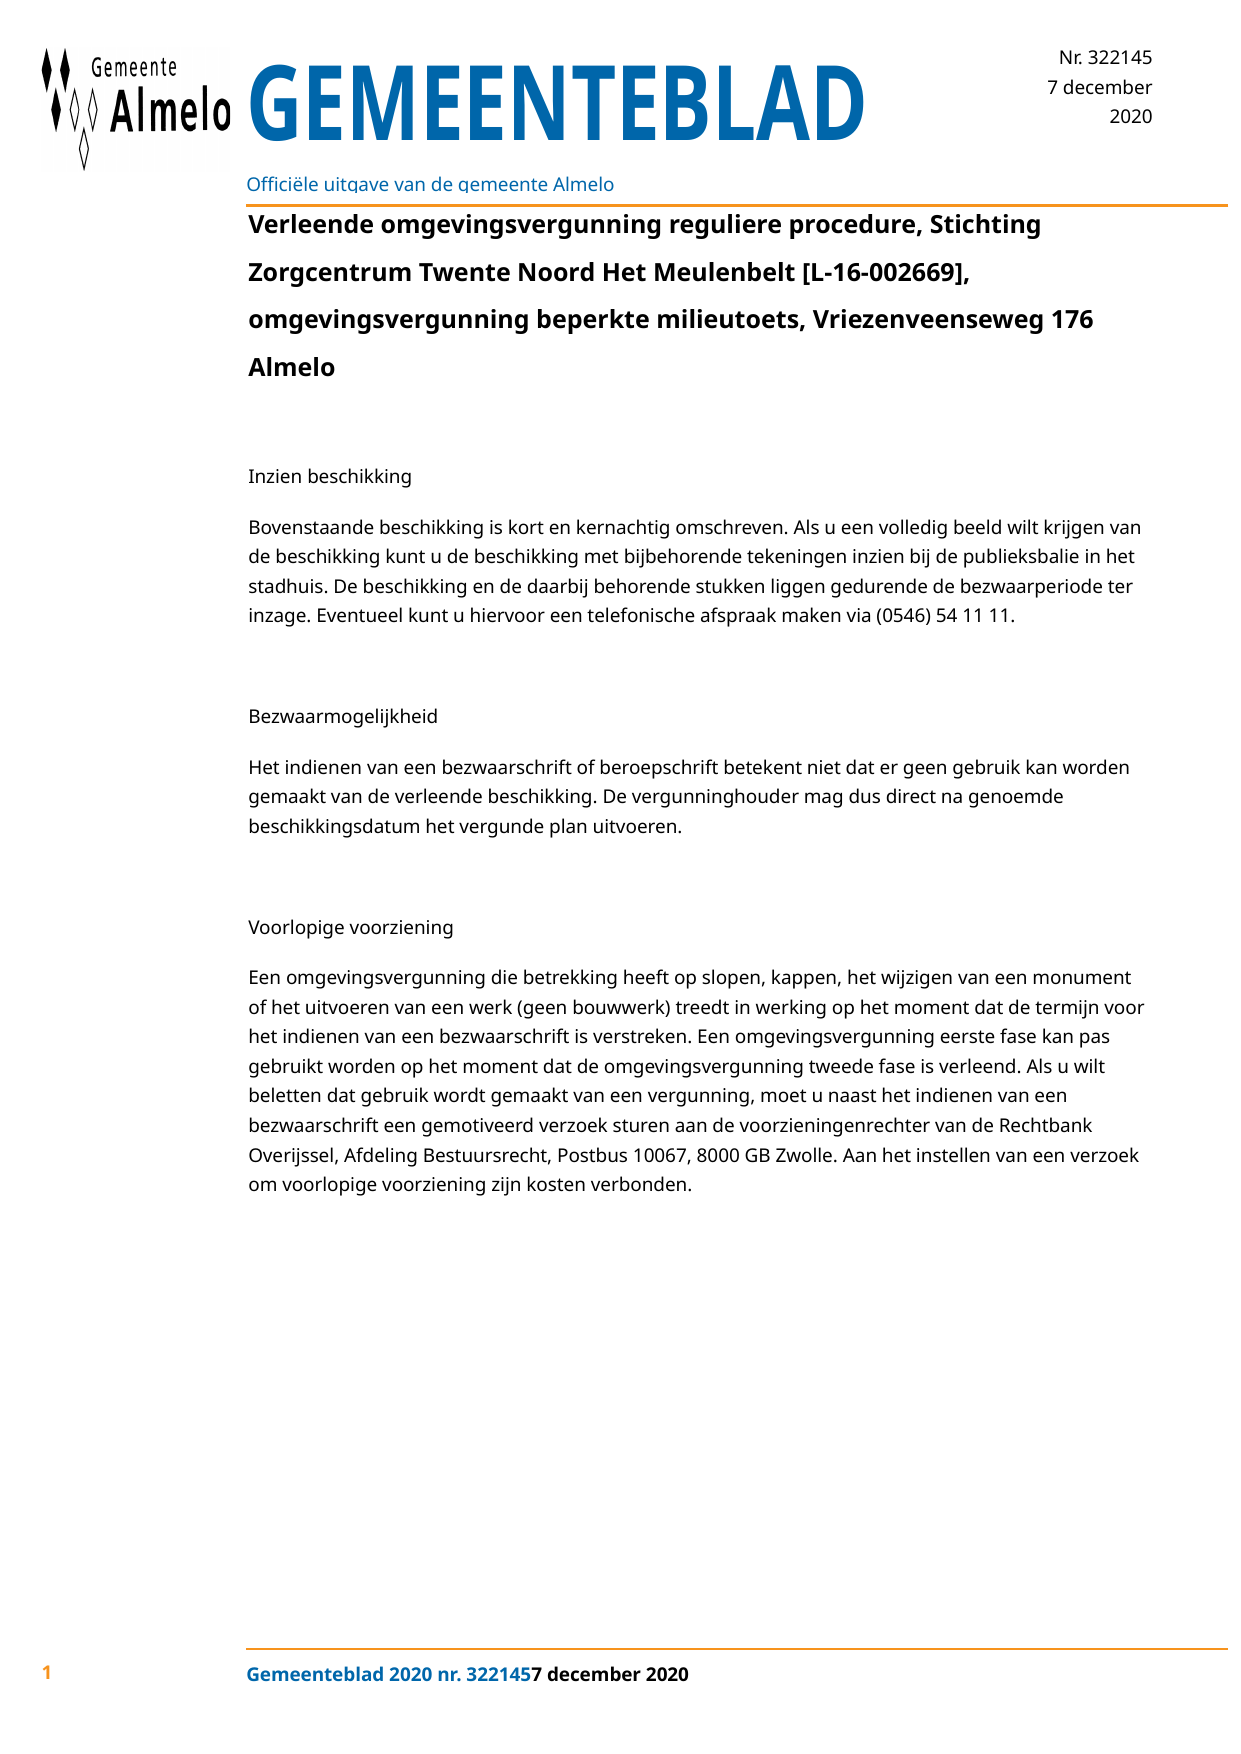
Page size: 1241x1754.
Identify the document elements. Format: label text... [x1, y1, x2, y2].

text Voorlopige voorziening [248, 914, 1152, 940]
text Bezwaarmogelijkheid [248, 703, 1152, 729]
text Bovenstaande beschikking is kort en kernachtig omschreven. Als u een volledig beeld wilt krijgen van de beschikking kunt u de beschikking met bijbehorende tekeningen inzien bij de publieksbalie in het stadhuis. De beschikking en de daarbij behorende stukken liggen gedurende de bezwaarperiode ter inzage. Eventueel kunt u hiervoor een telefonische afspraak maken via (0546) 54 11 11. [248, 514, 1152, 628]
text Inzien beschikking [248, 463, 1152, 489]
picture [41, 47, 231, 172]
text Een omgevingsvergunning die betrekking heeft op slopen, kappen, het wijzigen van een monument of het uitvoeren van een werk (geen bouwwerk) treedt in werking op het moment dat de termijn voor het indienen van een bezwaarschrift is verstreken. Een omgevingsvergunning eerste fase kan pas gebruikt worden op het moment dat de omgevingsvergunning tweede fase is verleend. Als u wilt beletten dat gebruik wordt gemaakt van een vergunning, moet u naast het indienen van een bezwaarschrift een gemotiveerd verzoek sturen aan de voorzieningenrechter van de Rechtbank Overijssel, Afdeling Bestuursrecht, Postbus 10067, 8000 GB Zwolle. Aan het instellen van een verzoek om voorlopige voorziening zijn kosten verbonden. [248, 964, 1152, 1197]
text Het indienen van een bezwaarschrift of beroepschrift betekent niet dat er geen gebruik kan worden gemaakt van de verleende beschikking. De vergunninghouder mag dus direct na genoemde beschikkingsdatum het vergunde plan uitvoeren. [248, 754, 1152, 839]
text Verleende omgevingsvergunning reguliere procedure, Stichting Zorgcentrum Twente Noord Het Meulenbelt [L-16-002669], omgevingsvergunning beperkte milieutoets, Vriezenveenseweg 176 Almelo [248, 207, 1152, 384]
